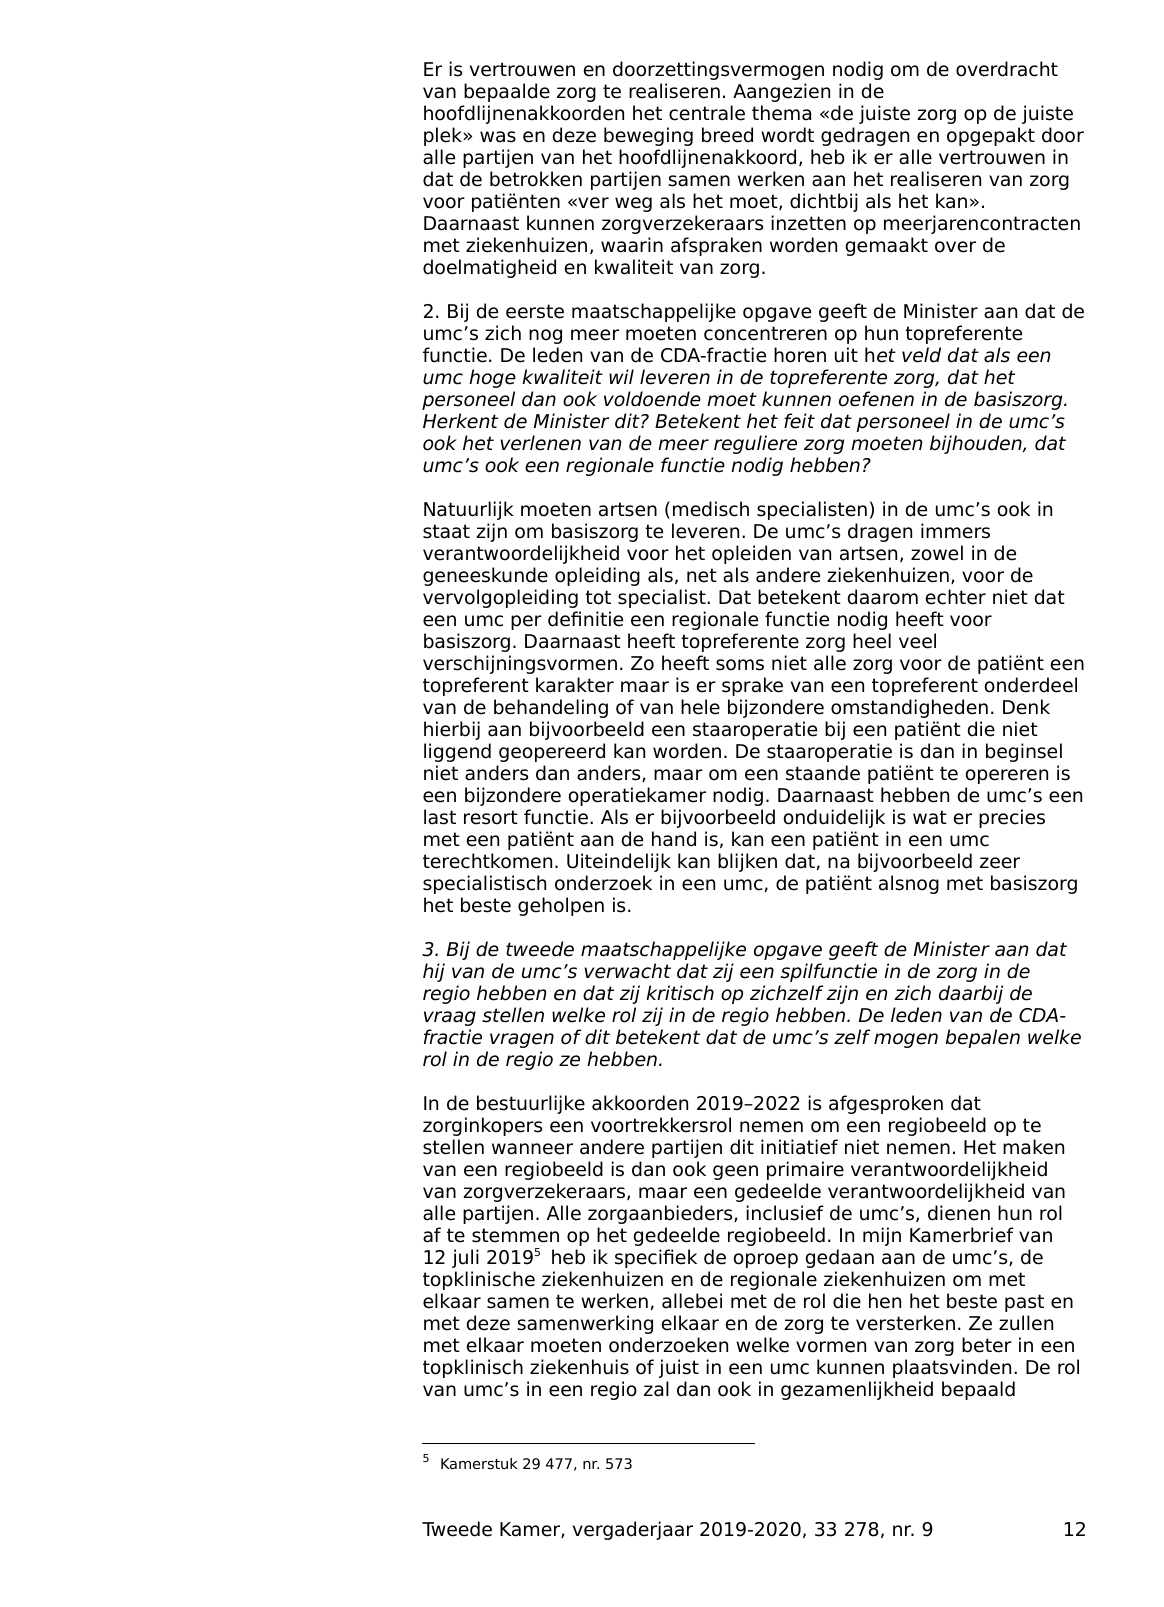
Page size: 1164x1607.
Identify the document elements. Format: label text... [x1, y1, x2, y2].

text 2. Bij de eerste maatschappelijke opgave geeft de Minister aan dat de umc’s zich nog meer moeten concentreren op hun topreferente functie. De leden van de CDA-fractie horen uit het veld dat als een umc hoge kwaliteit wil leveren in de topreferente zorg, dat het personeel dan ook voldoende moet kunnen oefenen in de basiszorg. Herkent de Minister dit? Betekent het feit dat personeel in de umc’s ook het verlenen van de meer reguliere zorg moeten bijhouden, dat umc’s ook een regionale functie nodig hebben? [422, 301, 1087, 477]
text Natuurlijk moeten artsen (medisch specialisten) in de umc’s ook in staat zijn om basiszorg te leveren. De umc’s dragen immers verantwoordelijkheid voor het opleiden van artsen, zowel in de geneeskunde opleiding als, net als andere ziekenhuizen, voor de vervolgopleiding tot specialist. Dat betekent daarom echter niet dat een umc per definitie een regionale functie nodig heeft voor basiszorg. Daarnaast heeft topreferente zorg heel veel verschijningsvormen. Zo heeft soms niet alle zorg voor de patiënt een topreferent karakter maar is er sprake van een topreferent onderdeel van de behandeling of van hele bijzondere omstandigheden. Denk hierbij aan bijvoorbeeld een staaroperatie bij een patiënt die niet liggend geopereerd kan worden. De staaroperatie is dan in beginsel niet anders dan anders, maar om een staande patiënt te opereren is een bijzondere operatiekamer nodig. Daarnaast hebben de umc’s een last resort functie. Als er bijvoorbeeld onduidelijk is wat er precies met een patiënt aan de hand is, kan een patiënt in een umc terechtkomen. Uiteindelijk kan blijken dat, na bijvoorbeeld zeer specialistisch onderzoek in een umc, de patiënt alsnog met basiszorg het beste geholpen is. [422, 499, 1087, 917]
text Kamerstuk 29 477, nr. 573 [422, 1452, 1087, 1474]
text 3. Bij de tweede maatschappelijke opgave geeft de Minister aan dat hij van de umc’s verwacht dat zij een spilfunctie in de zorg in de regio hebben en dat zij kritisch op zichzelf zijn en zich daarbij de vraag stellen welke rol zij in de regio hebben. De leden van de CDA-fractie vragen of dit betekent dat de umc’s zelf mogen bepalen welke rol in de regio ze hebben. [422, 939, 1087, 1071]
text Er is vertrouwen en doorzettingsvermogen nodig om de overdracht van bepaalde zorg te realiseren. Aangezien in de hoofdlijnenakkoorden het centrale thema «de juiste zorg op de juiste plek» was en deze beweging breed wordt gedragen en opgepakt door alle partijen van het hoofdlijnenakkoord, heb ik er alle vertrouwen in dat de betrokken partijen samen werken aan het realiseren van zorg voor patiënten «ver weg als het moet, dichtbij als het kan». Daarnaast kunnen zorgverzekeraars inzetten op meerjarencontracten met ziekenhuizen, waarin afspraken worden gemaakt over de doelmatigheid en kwaliteit van zorg. [422, 59, 1087, 279]
text In de bestuurlijke akkoorden 2019–2022 is afgesproken dat zorginkopers een voortrekkersrol nemen om een regiobeeld op te stellen wanneer andere partijen dit initiatief niet nemen. Het maken van een regiobeeld is dan ook geen primaire verantwoordelijkheid van zorgverzekeraars, maar een gedeelde verantwoordelijkheid van alle partijen. Alle zorgaanbieders, inclusief de umc’s, dienen hun rol af te stemmen op het gedeelde regiobeeld. In mijn Kamerbrief van 12 juli 2019 heb ik specifiek de oproep gedaan aan de umc’s, de topklinische ziekenhuizen en de regionale ziekenhuizen om met elkaar samen te werken, allebei met de rol die hen het beste past en met deze samenwerking elkaar en de zorg te versterken. Ze zullen met elkaar moeten onderzoeken welke vormen van zorg beter in een topklinisch ziekenhuis of juist in een umc kunnen plaatsvinden. De rol van umc’s in een regio zal dan ook in gezamenlijkheid bepaald [422, 1093, 1087, 1401]
